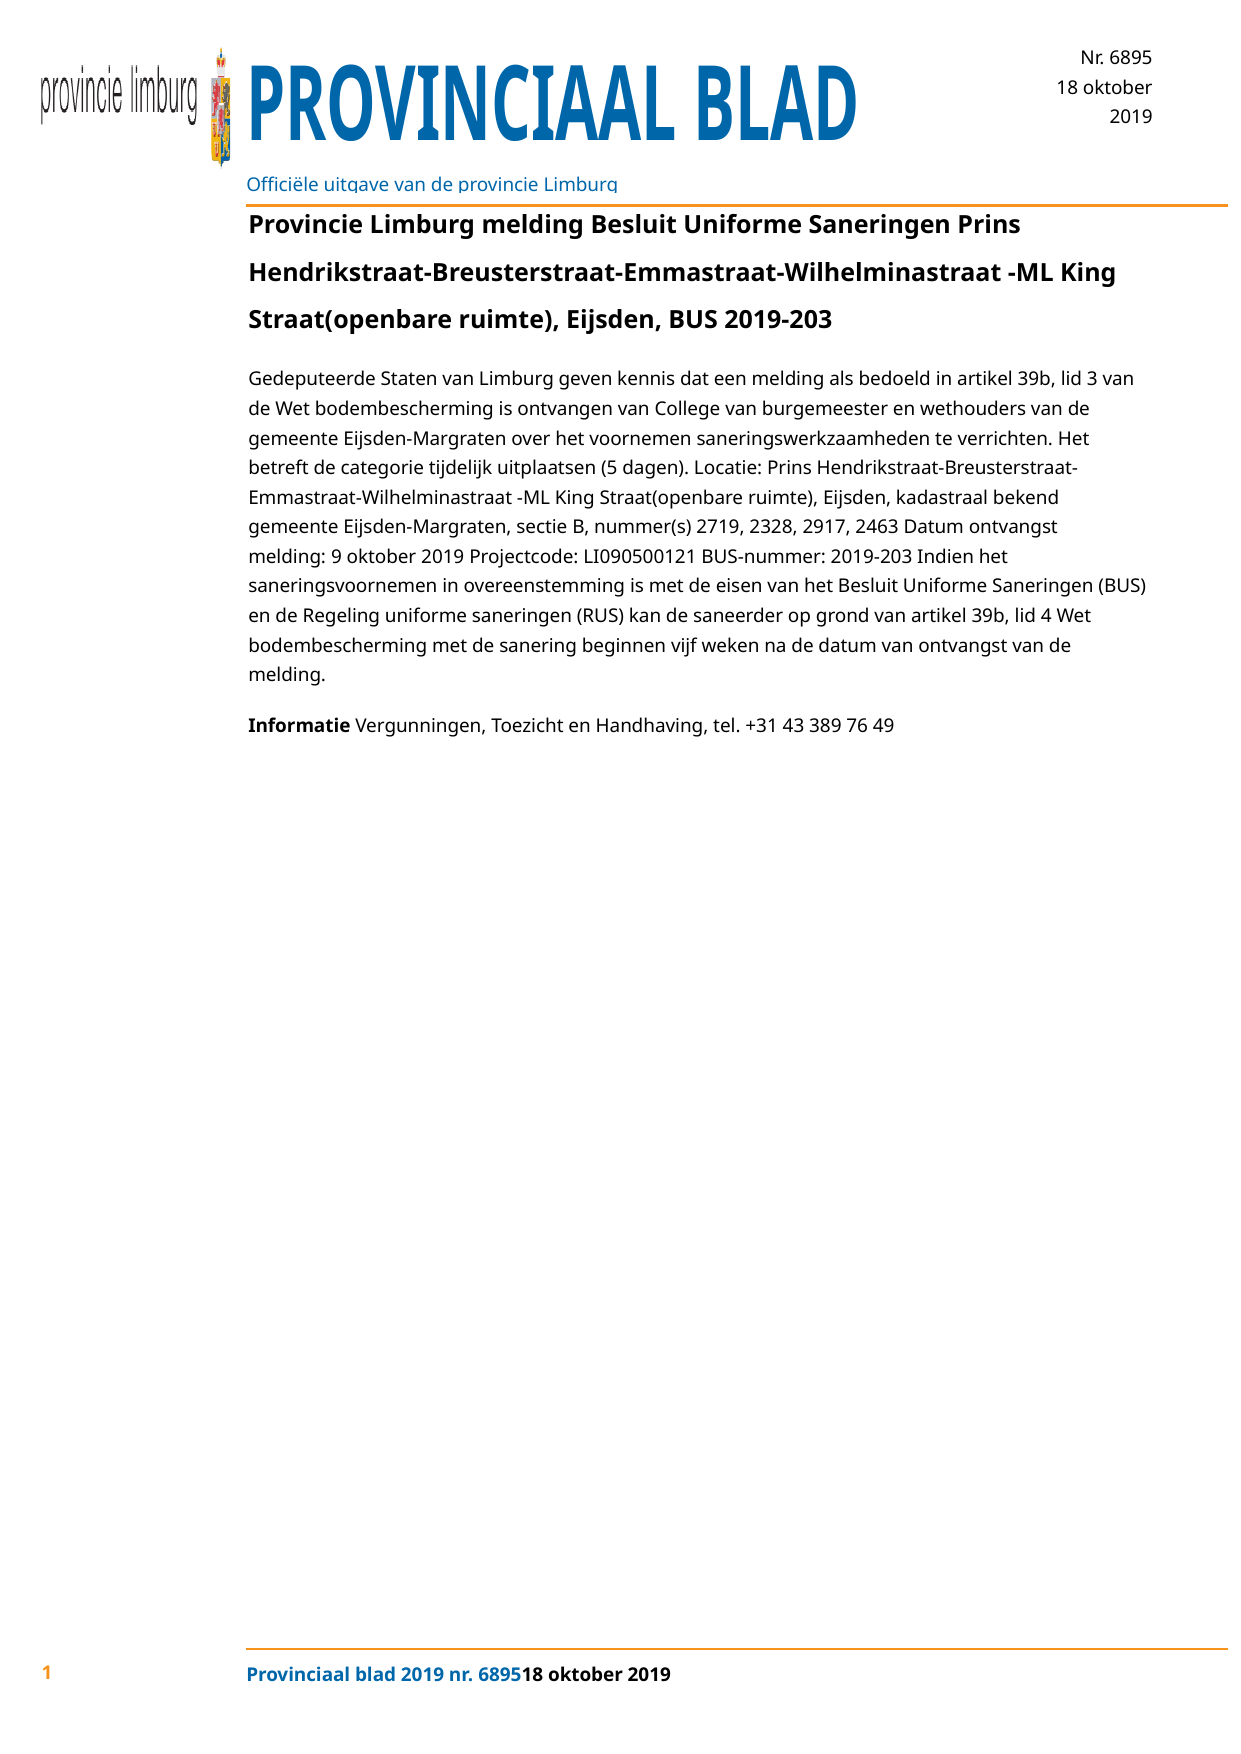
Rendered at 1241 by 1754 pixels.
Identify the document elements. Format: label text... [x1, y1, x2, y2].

text Gedeputeerde Staten van Limburg geven kennis dat een melding als bedoeld in artikel 39b, lid 3 van de Wet bodembescherming is ontvangen van College van burgemeester en wethouders van de gemeente Eijsden-Margraten over het voornemen saneringswerkzaamheden te verrichten. Het betreft de categorie tijdelijk uitplaatsen (5 dagen). Locatie: Prins Hendrikstraat-Breusterstraat-Emmastraat-Wilhelminastraat -ML King Straat(openbare ruimte), Eijsden, kadastraal bekend gemeente Eijsden-Margraten, sectie B, nummer(s) 2719, 2328, 2917, 2463 Datum ontvangst melding: 9 oktober 2019 Projectcode: LI090500121 BUS-nummer: 2019-203 Indien het saneringsvoornemen in overeenstemming is met de eisen van het Besluit Uniforme Saneringen (BUS) en de Regeling uniforme saneringen (RUS) kan de saneerder op grond van artikel 39b, lid 4 Wet bodembescherming met de sanering beginnen vijf weken na de datum van ontvangst van de melding. [248, 366, 1152, 687]
text Informatie Vergunningen, Toezicht en Handhaving, tel. +31 43 389 76 49 [248, 712, 1152, 737]
text Provincie Limburg melding Besluit Uniforme Saneringen Prins Hendrikstraat-Breusterstraat-Emmastraat-Wilhelminastraat -ML King Straat(openbare ruimte), Eijsden, BUS 2019-203 [248, 207, 1152, 336]
picture [41, 47, 231, 172]
